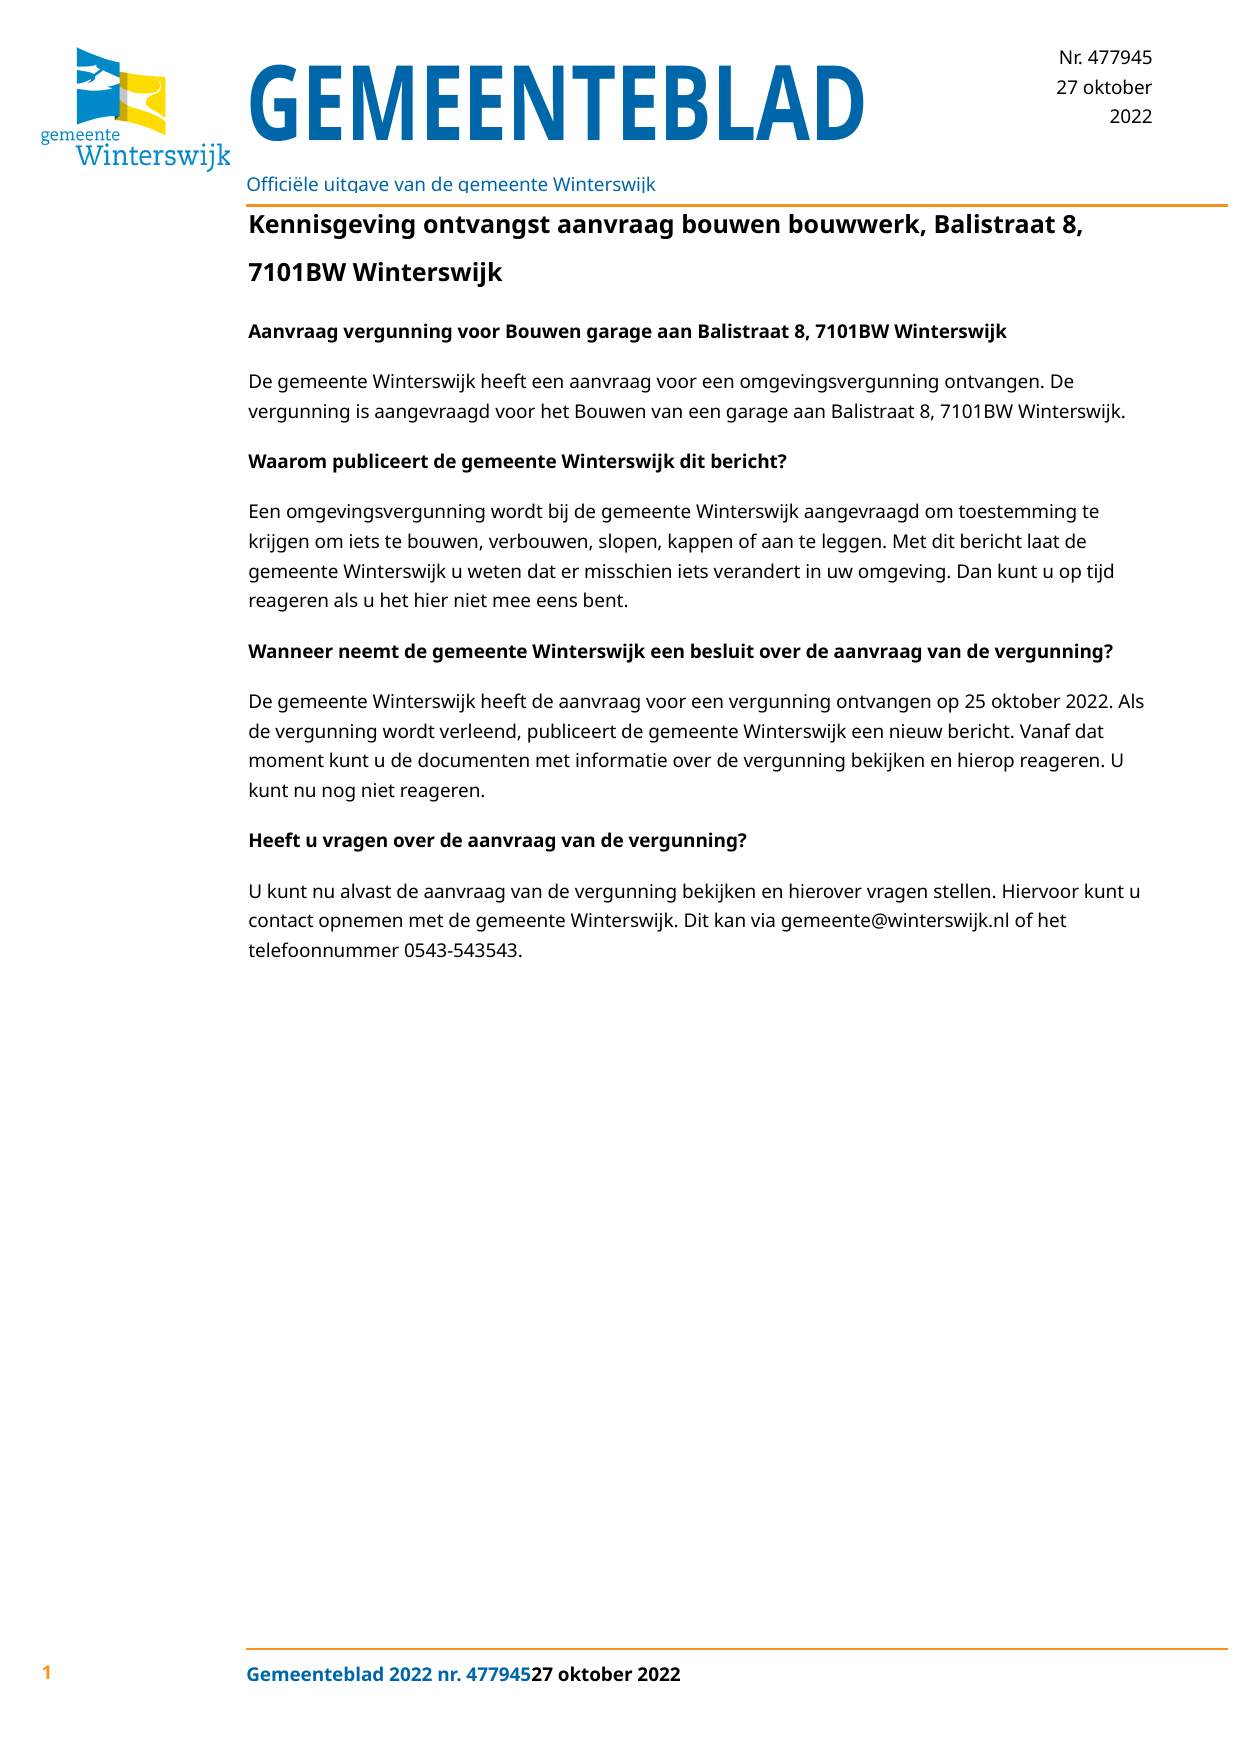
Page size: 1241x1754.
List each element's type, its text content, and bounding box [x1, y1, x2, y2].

picture [41, 47, 231, 172]
text Heeft u vragen over de aanvraag van de vergunning? [248, 827, 1152, 853]
text U kunt nu alvast de aanvraag van de vergunning bekijken en hierover vragen stellen. Hiervoor kunt u contact opnemen met de gemeente Winterswijk. Dit kan via gemeente@winterswijk.nl of het telefoonnummer 0543-543543. [248, 878, 1152, 963]
picture [225, 153, 231, 162]
text Aanvraag vergunning voor Bouwen garage aan Balistraat 8, 7101BW Winterswijk [248, 318, 1152, 344]
text De gemeente Winterswijk heeft de aanvraag voor een vergunning ontvangen op 25 oktober 2022. Als de vergunning wordt verleend, publiceert de gemeente Winterswijk een nieuw bericht. Vanaf dat moment kunt u de documenten met informatie over de vergunning bekijken en hierop reageren. U kunt nu nog niet reageren. [248, 688, 1152, 803]
text Wanneer neemt de gemeente Winterswijk een besluit over de aanvraag van de vergunning? [248, 638, 1152, 664]
text Waarom publiceert de gemeente Winterswijk dit bericht? [248, 448, 1152, 474]
text Kennisgeving ontvangst aanvraag bouwen bouwwerk, Balistraat 8, 7101BW Winterswijk [248, 207, 1152, 288]
text Een omgevingsvergunning wordt bij de gemeente Winterswijk aangevraagd om toestemming te krijgen om iets te bouwen, verbouwen, slopen, kappen of aan te leggen. Met dit bericht laat de gemeente Winterswijk u weten dat er misschien iets verandert in uw omgeving. Dan kunt u op tijd reageren als u het hier niet mee eens bent. [248, 499, 1152, 613]
text De gemeente Winterswijk heeft een aanvraag voor een omgevingsvergunning ontvangen. De vergunning is aangevraagd voor het Bouwen van een garage aan Balistraat 8, 7101BW Winterswijk. [248, 368, 1152, 424]
